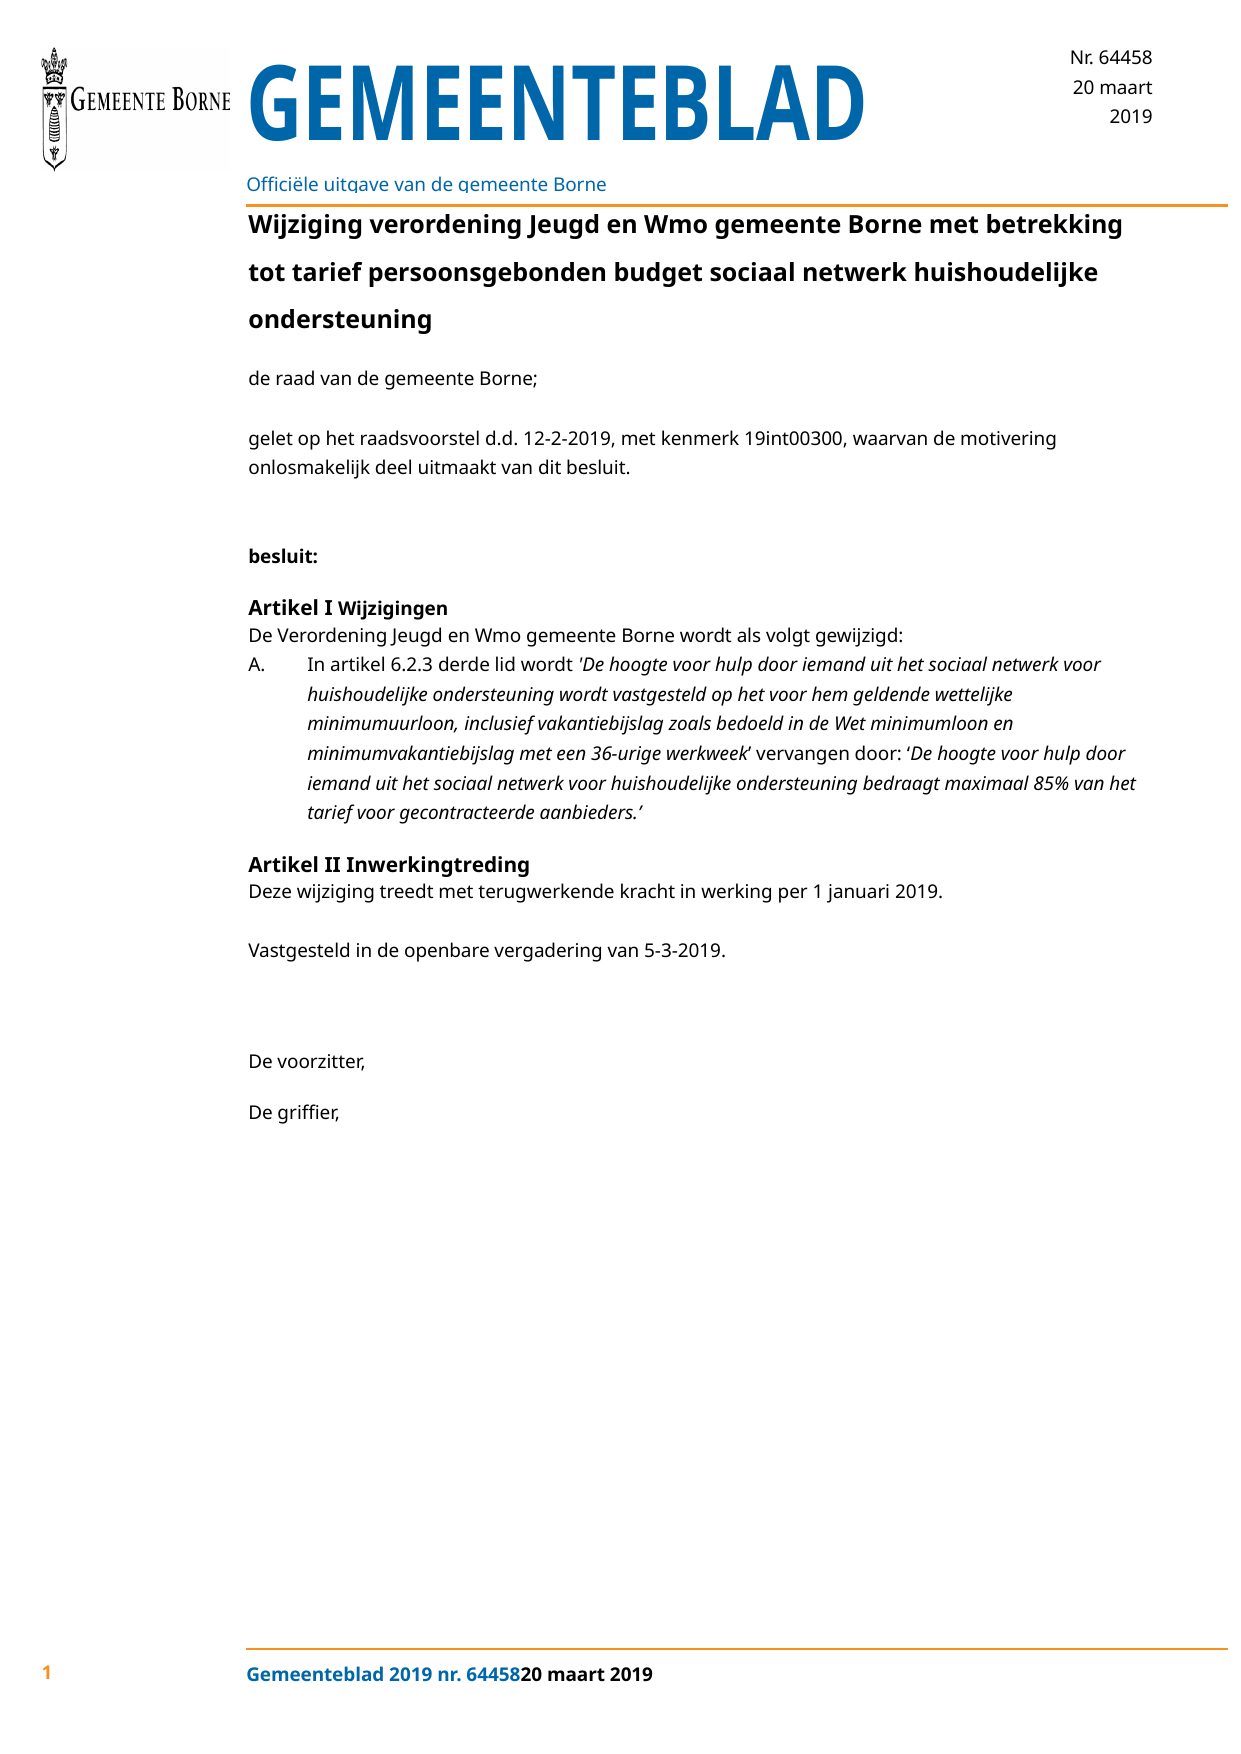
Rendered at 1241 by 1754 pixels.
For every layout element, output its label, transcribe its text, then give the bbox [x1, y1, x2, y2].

text besluit: [248, 543, 1152, 569]
text Wijziging verordening Jeugd en Wmo gemeente Borne met betrekking tot tarief persoonsgebonden budget sociaal netwerk huishoudelijke ondersteuning [248, 207, 1152, 336]
text Artikel I Wijzigingen [248, 593, 1152, 622]
text gelet op het raadsvoorstel d.d. 12-2-2019, met kenmerk 19int00300, waarvan de motivering onlosmakelijk deel uitmaakt van dit besluit. [248, 425, 1152, 480]
list In artikel 6.2.3 derde lid wordt 'De hoogte voor hulp door iemand uit het sociaal netwerk voor huishoudelijke ondersteuning wordt vastgesteld op het voor hem geldende wettelijke minimumuurloon, inclusief vakantiebijslag zoals bedoeld in de Wet minimumloon en minimumvakantiebijslag met een 36-urige werkweek’ vervangen door: ‘De hoogte voor hulp door iemand uit het sociaal netwerk voor huishoudelijke ondersteuning bedraagt maximaal 85% van het tarief voor gecontracteerde aanbieders.’ [248, 651, 1152, 825]
text de raad van de gemeente Borne; [248, 366, 1152, 391]
text De griffier, [248, 1099, 1152, 1125]
text Vastgesteld in de openbare vergadering van 5-3-2019. [248, 937, 1152, 963]
text De Verordening Jeugd en Wmo gemeente Borne wordt als volgt gewijzigd: [248, 622, 1152, 648]
text De voorzitter, [248, 1048, 1152, 1074]
text Artikel II Inwerkingtreding [248, 850, 1152, 878]
picture [41, 47, 231, 172]
text Deze wijziging treedt met terugwerkende kracht in werking per 1 januari 2019. [248, 878, 1152, 904]
